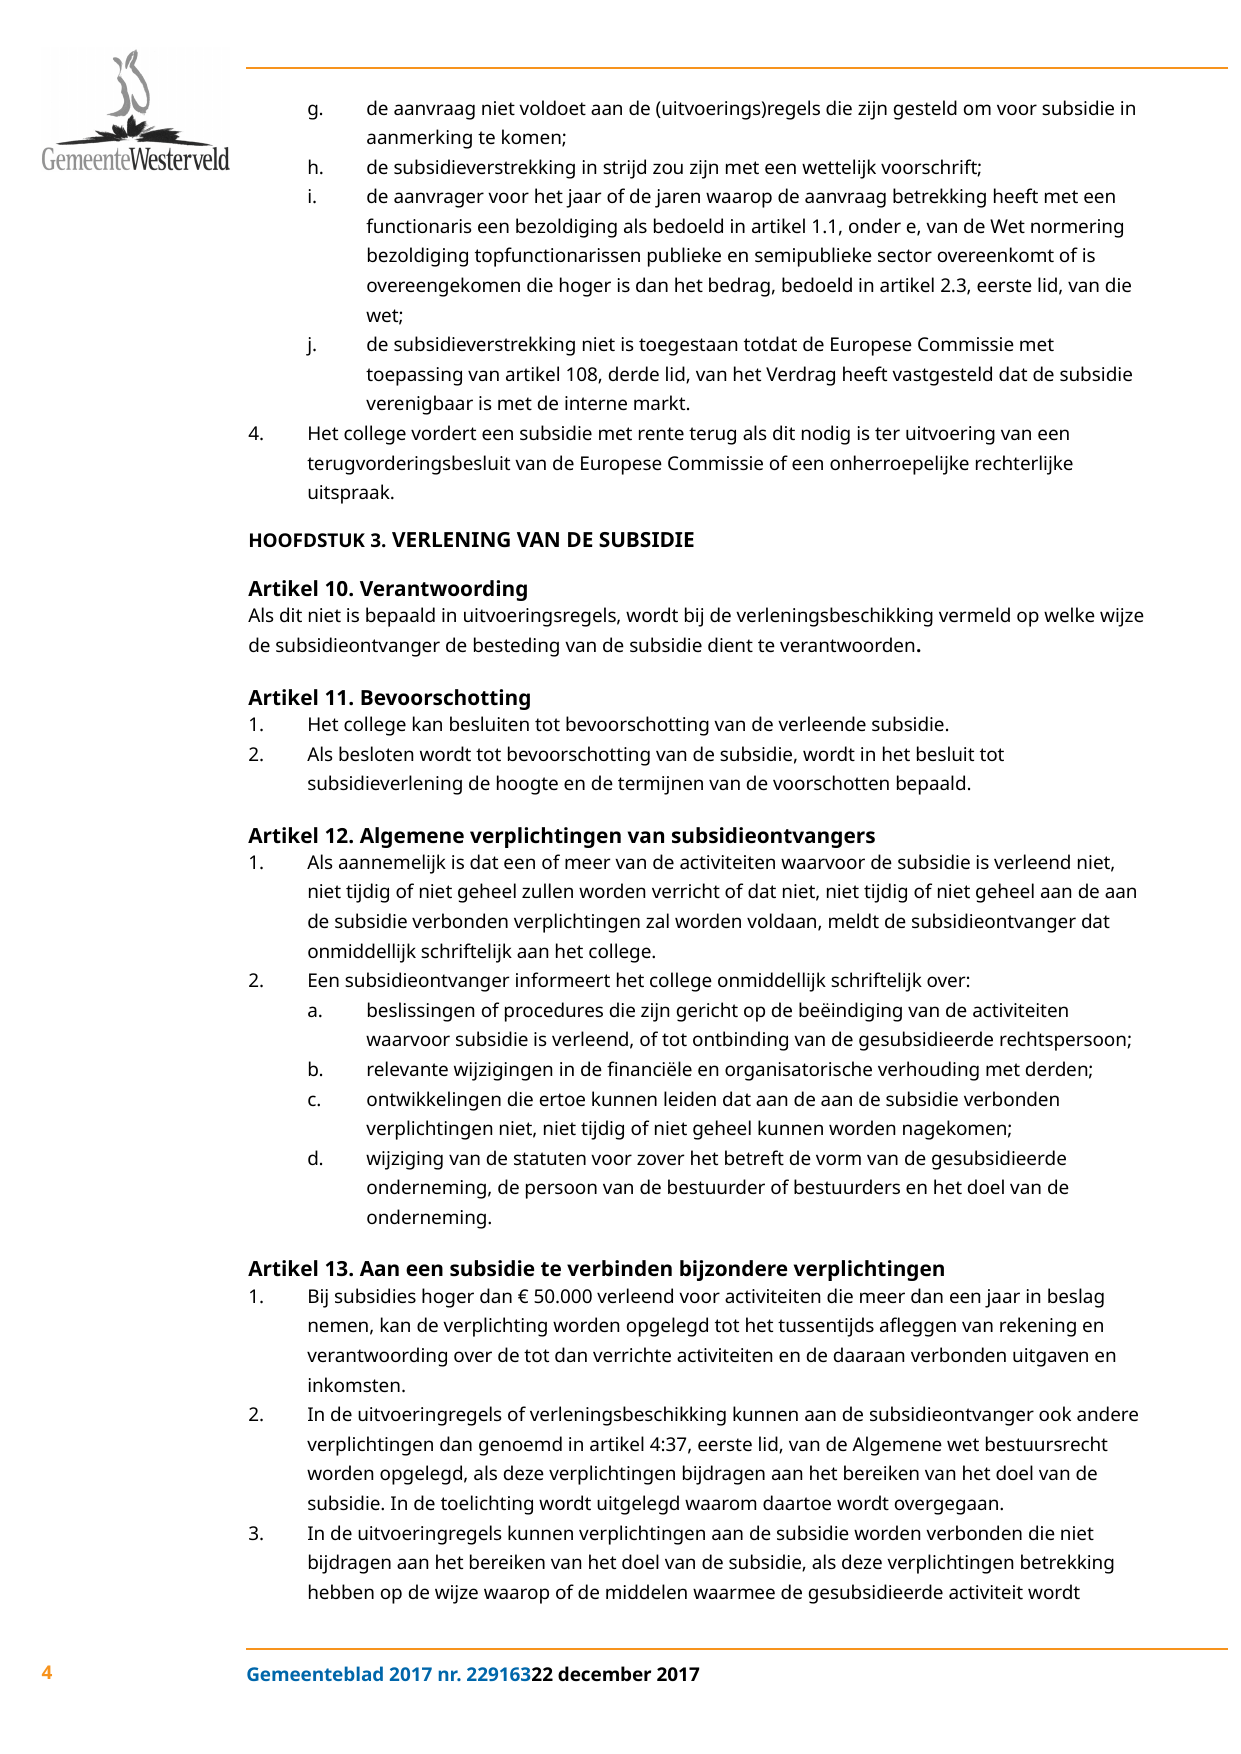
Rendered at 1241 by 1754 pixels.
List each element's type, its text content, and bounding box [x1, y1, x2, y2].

list Een subsidieontvanger informeert het college onmiddellijk schriftelijk over: [248, 967, 1152, 993]
list In de uitvoeringregels kunnen verplichtingen aan de subsidie worden verbonden die niet bijdragen aan het bereiken van het doel van de subsidie, als deze verplichtingen betrekking hebben op de wijze waarop of de middelen waarmee de gesubsidieerde activiteit wordt [248, 1520, 1152, 1604]
list In de uitvoeringregels of verleningsbeschikking kunnen aan de subsidieontvanger ook andere verplichtingen dan genoemd in artikel 4:37, eerste lid, van de Algemene wet bestuursrecht worden opgelegd, als deze verplichtingen bijdragen aan het bereiken van het doel van de subsidie. In de toelichting wordt uitgelegd waarom daartoe wordt overgegaan. [248, 1401, 1152, 1516]
list Bij subsidies hoger dan € 50.000 verleend voor activiteiten die meer dan een jaar in beslag nemen, kan de verplichting worden opgelegd tot het tussentijds afleggen van rekening en verantwoording over de tot dan verrichte activiteiten en de daaraan verbonden uitgaven en inkomsten. [248, 1283, 1152, 1397]
list Als aannemelijk is dat een of meer van de activiteiten waarvoor de subsidie is verleend niet, niet tijdig of niet geheel zullen worden verricht of dat niet, niet tijdig of niet geheel aan de aan de subsidie verbonden verplichtingen zal worden voldaan, meldt de subsidieontvanger dat onmiddellijk schriftelijk aan het college. [248, 849, 1152, 964]
list de aanvraag niet voldoet aan de (uitvoerings)regels die zijn gesteld om voor subsidie in aanmerking te komen; [307, 95, 1152, 150]
list Het college kan besluiten tot bevoorschotting van de verleende subsidie. [248, 711, 1152, 737]
list relevante wijzigingen in de financiële en organisatorische verhouding met derden; [307, 1056, 1152, 1082]
list de subsidieverstrekking niet is toegestaan totdat de Europese Commissie met toepassing van artikel 108, derde lid, van het Verdrag heeft vastgesteld dat de subsidie verenigbaar is met de interne markt. [307, 331, 1152, 416]
text Artikel 12. Algemene verplichtingen van subsidieontvangers [248, 821, 1152, 849]
list Als besloten wordt tot bevoorschotting van de subsidie, wordt in het besluit tot subsidieverlening de hoogte en de termijnen van de voorschotten bepaald. [248, 741, 1152, 796]
list beslissingen of procedures die zijn gericht op de beëindiging van de activiteiten waarvoor subsidie is verleend, of tot ontbinding van de gesubsidieerde rechtspersoon; [307, 997, 1152, 1052]
list de aanvrager voor het jaar of de jaren waarop de aanvraag betrekking heeft met een functionaris een bezoldiging als bedoeld in artikel 1.1, onder e, van de Wet normering bezoldiging topfunctionarissen publieke en semipublieke sector overeenkomt of is overeengekomen die hoger is dan het bedrag, bedoeld in artikel 2.3, eerste lid, van die wet; [307, 183, 1152, 328]
list ontwikkelingen die ertoe kunnen leiden dat aan de aan de subsidie verbonden verplichtingen niet, niet tijdig of niet geheel kunnen worden nagekomen; [307, 1086, 1152, 1141]
list de subsidieverstrekking in strijd zou zijn met een wettelijk voorschrift; [307, 154, 1152, 180]
text Als dit niet is bepaald in uitvoeringsregels, wordt bij de verleningsbeschikking vermeld op welke wijze de subsidieontvanger de besteding van de subsidie dient te verantwoorden. [248, 603, 1152, 658]
list wijziging van de statuten voor zover het betreft de vorm van de gesubsidieerde onderneming, de persoon van de bestuurder of bestuurders en het doel van de onderneming. [307, 1145, 1152, 1230]
picture [41, 47, 231, 172]
text Artikel 10. Verantwoording [248, 574, 1152, 603]
text Artikel 11. Bevoorschotting [248, 683, 1152, 711]
text Artikel 13. Aan een subsidie te verbinden bijzondere verplichtingen [248, 1254, 1152, 1283]
list Het college vordert een subsidie met rente terug als dit nodig is ter uitvoering van een terugvorderingsbesluit van de Europese Commissie of een onherroepelijke rechterlijke uitspraak. [248, 420, 1152, 505]
text HOOFDSTUK 3. VERLENING VAN DE SUBSIDIE [248, 525, 1152, 553]
